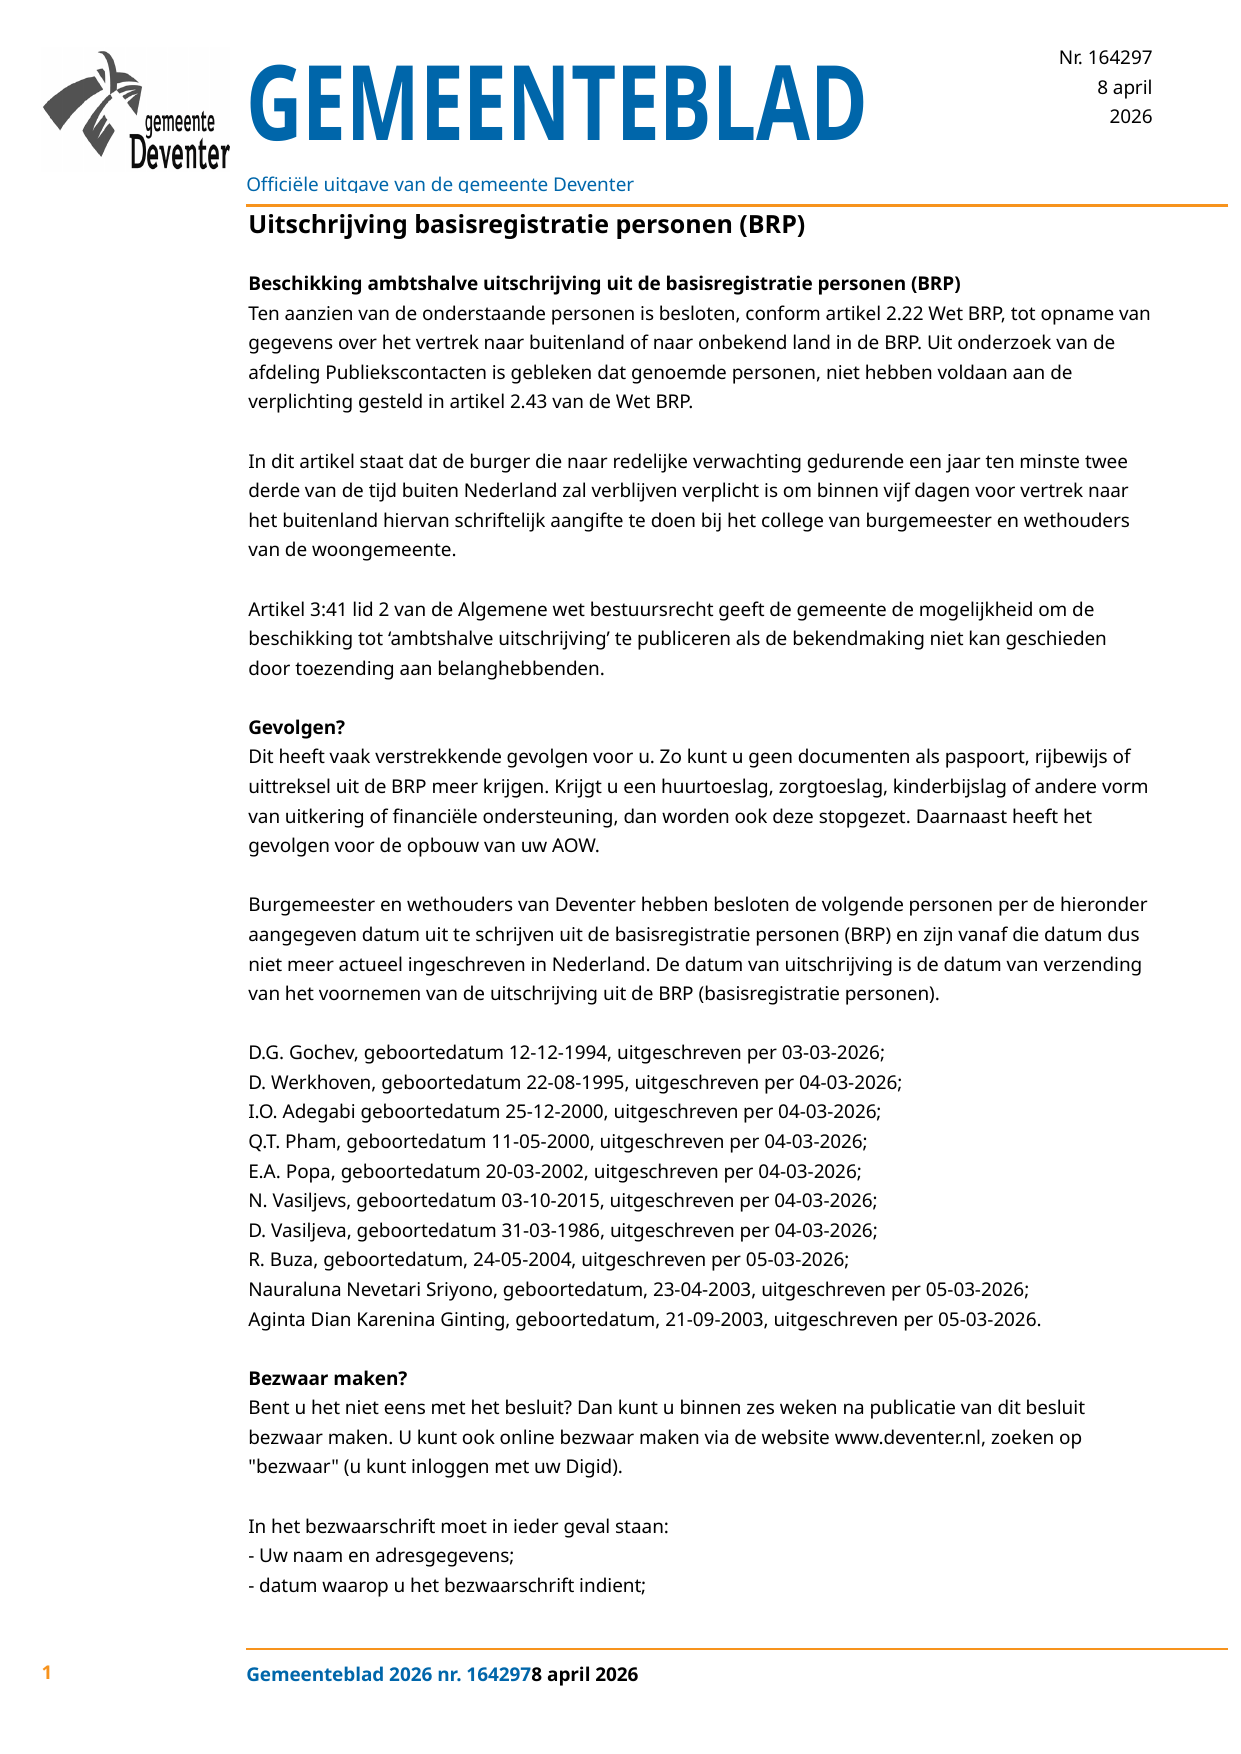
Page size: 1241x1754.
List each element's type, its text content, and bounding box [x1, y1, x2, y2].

text Bent u het niet eens met het besluit? Dan kunt u binnen zes weken na publicatie van dit besluit bezwaar maken. U kunt ook online bezwaar maken via de website www.deventer.nl, zoeken op "bezwaar" (u kunt inloggen met uw Digid). [248, 1394, 1152, 1479]
text Dit heeft vaak verstrekkende gevolgen voor u. Zo kunt u geen documenten als paspoort, rijbewijs of uittreksel uit de BRP meer krijgen. Krijgt u een huurtoeslag, zorgtoeslag, kinderbijslag of andere vorm van uitkering of financiële ondersteuning, dan worden ook deze stopgezet. Daarnaast heeft het gevolgen voor de opbouw van uw AOW. [248, 744, 1152, 858]
text D.G. Gochev, geboortedatum 12-12-1994, uitgeschreven per 03-03-2026; [248, 1039, 1152, 1065]
text Aginta Dian Karenina Ginting, geboortedatum, 21-09-2003, uitgeschreven per 05-03-2026. [248, 1306, 1152, 1331]
text I.O. Adegabi geboortedatum 25-12-2000, uitgeschreven per 04-03-2026; [248, 1099, 1152, 1124]
text Gevolgen? [248, 714, 1152, 740]
text Artikel 3:41 lid 2 van de Algemene wet bestuursrecht geeft de gemeente de mogelijkheid om de beschikking tot ‘ambtshalve uitschrijving’ te publiceren als de bekendmaking niet kan geschieden door toezending aan belanghebbenden. [248, 596, 1152, 681]
text R. Buza, geboortedatum, 24-05-2004, uitgeschreven per 05-03-2026; [248, 1247, 1152, 1272]
text D. Werkhoven, geboortedatum 22-08-1995, uitgeschreven per 04-03-2026; [248, 1069, 1152, 1095]
text Ten aanzien van de onderstaande personen is besloten, conform artikel 2.22 Wet BRP, tot opname van gegevens over het vertrek naar buitenland of naar onbekend land in de BRP. Uit onderzoek van de afdeling Publiekscontacten is gebleken dat genoemde personen, niet hebben voldaan aan de verplichting gesteld in artikel 2.43 van de Wet BRP. [248, 300, 1152, 414]
text Burgemeester en wethouders van Deventer hebben besloten de volgende personen per de hieronder aangegeven datum uit te schrijven uit de basisregistratie personen (BRP) en zijn vanaf die datum dus niet meer actueel ingeschreven in Nederland. De datum van uitschrijving is de datum van verzending van het voornemen van de uitschrijving uit de BRP (basisregistratie personen). [248, 892, 1152, 1006]
text N. Vasiljevs, geboortedatum 03-10-2015, uitgeschreven per 04-03-2026; [248, 1187, 1152, 1213]
text Uitschrijving basisregistratie personen (BRP) [248, 207, 1152, 241]
text D. Vasiljeva, geboortedatum 31-03-1986, uitgeschreven per 04-03-2026; [248, 1217, 1152, 1243]
text In het bezwaarschrift moet in ieder geval staan: [248, 1513, 1152, 1538]
text E.A. Popa, geboortedatum 20-03-2002, uitgeschreven per 04-03-2026; [248, 1158, 1152, 1183]
text - datum waarop u het bezwaarschrift indient; [248, 1572, 1152, 1598]
text Bezwaar maken? [248, 1365, 1152, 1391]
text Nauraluna Nevetari Sriyono, geboortedatum, 23-04-2003, uitgeschreven per 05-03-2026; [248, 1276, 1152, 1302]
text Q.T. Pham, geboortedatum 11-05-2000, uitgeschreven per 04-03-2026; [248, 1128, 1152, 1154]
text Beschikking ambtshalve uitschrijving uit de basisregistratie personen (BRP) [248, 270, 1152, 296]
text - Uw naam en adresgegevens; [248, 1542, 1152, 1568]
picture [41, 47, 231, 172]
text In dit artikel staat dat de burger die naar redelijke verwachting gedurende een jaar ten minste twee derde van de tijd buiten Nederland zal verblijven verplicht is om binnen vijf dagen voor vertrek naar het buitenland hiervan schriftelijk aangifte te doen bij het college van burgemeester en wethouders van de woongemeente. [248, 448, 1152, 562]
